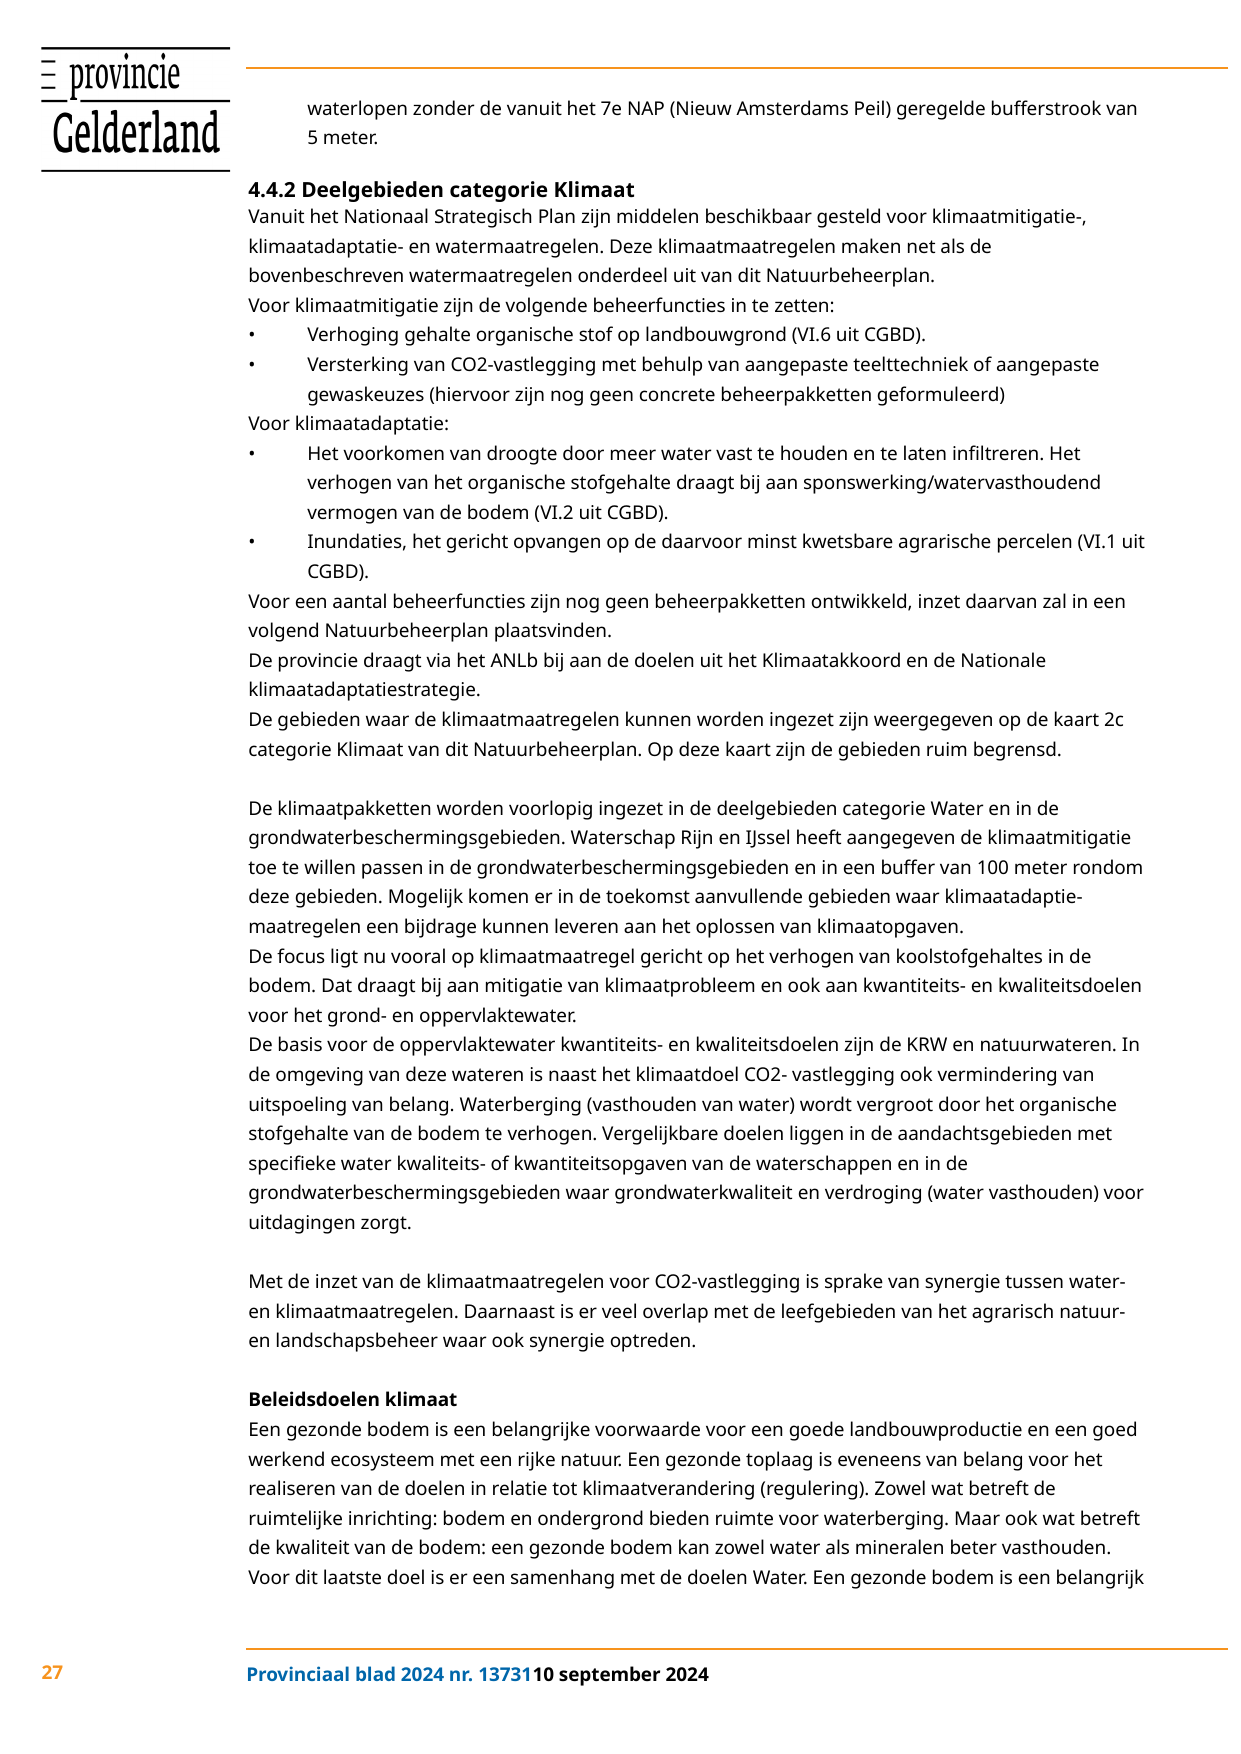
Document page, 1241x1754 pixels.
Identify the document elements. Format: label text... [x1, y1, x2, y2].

text 4.4.2 Deelgebieden categorie Klimaat [248, 175, 1152, 203]
text Een gezonde bodem is een belangrijke voorwaarde voor een goede landbouwproductie en een goed werkend ecosysteem met een rijke natuur. Een gezonde toplaag is eveneens van belang voor het realiseren van de doelen in relatie tot klimaatverandering (regulering). Zowel wat betreft de ruimtelijke inrichting: bodem en ondergrond bieden ruimte voor waterberging. Maar ook wat betreft de kwaliteit van de bodem: een gezonde bodem kan zowel water als mineralen beter vasthouden. Voor dit laatste doel is er een samenhang met de doelen Water. Een gezonde bodem is een belangrijk [248, 1416, 1152, 1590]
list Het voorkomen van droogte door meer water vast te houden en te laten infiltreren. Het verhogen van het organische stofgehalte draagt bij aan sponswerking/watervasthoudend vermogen van de bodem (VI.2 uit CGBD). [248, 440, 1152, 525]
list Verhoging gehalte organische stof op landbouwgrond (VI.6 uit CGBD). [248, 322, 1152, 347]
text Vanuit het Nationaal Strategisch Plan zijn middelen beschikbaar gesteld voor klimaatmitigatie-, klimaatadaptatie- en watermaatregelen. Deze klimaatmaatregelen maken net als de bovenbeschreven watermaatregelen onderdeel uit van dit Natuurbeheerplan. [248, 203, 1152, 288]
text Voor een aantal beheerfuncties zijn nog geen beheerpakketten ontwikkeld, inzet daarvan zal in een volgend Natuurbeheerplan plaatsvinden. [248, 588, 1152, 643]
text Voor klimaatmitigatie zijn de volgende beheerfuncties in te zetten: [248, 292, 1152, 318]
text De klimaatpakketten worden voorlopig ingezet in de deelgebieden categorie Water en in de grondwaterbeschermingsgebieden. Waterschap Rijn en IJssel heeft aangegeven de klimaatmitigatie toe te willen passen in de grondwaterbeschermingsgebieden en in een buffer van 100 meter rondom deze gebieden. Mogelijk komen er in de toekomst aanvullende gebieden waar klimaatadaptie-maatregelen een bijdrage kunnen leveren aan het oplossen van klimaatopgaven. [248, 795, 1152, 939]
list waterlopen zonder de vanuit het 7e NAP (Nieuw Amsterdams Peil) geregelde bufferstrook van 5 meter. [248, 95, 1152, 150]
text Beleidsdoelen klimaat [248, 1387, 1152, 1412]
text De provincie draagt via het ANLb bij aan de doelen uit het Klimaatakkoord en de Nationale klimaatadaptatiestrategie. [248, 647, 1152, 702]
list Inundaties, het gericht opvangen op de daarvoor minst kwetsbare agrarische percelen (VI.1 uit CGBD). [248, 529, 1152, 584]
text Met de inzet van de klimaatmaatregelen voor CO2-vastlegging is sprake van synergie tussen water- en klimaatmaatregelen. Daarnaast is er veel overlap met de leefgebieden van het agrarisch natuur- en landschapsbeheer waar ook synergie optreden. [248, 1268, 1152, 1353]
text De basis voor de oppervlaktewater kwantiteits- en kwaliteitsdoelen zijn de KRW en natuurwateren. In de omgeving van deze wateren is naast het klimaatdoel CO2- vastlegging ook vermindering van uitspoeling van belang. Waterberging (vasthouden van water) wordt vergroot door het organische stofgehalte van de bodem te verhogen. Vergelijkbare doelen liggen in de aandachtsgebieden met specifieke water kwaliteits- of kwantiteitsopgaven van de waterschappen en in de grondwaterbeschermingsgebieden waar grondwaterkwaliteit en verdroging (water vasthouden) voor uitdagingen zorgt. [248, 1032, 1152, 1235]
list Versterking van CO2-vastlegging met behulp van aangepaste teelttechniek of aangepaste gewaskeuzes (hiervoor zijn nog geen concrete beheerpakketten geformuleerd) [248, 351, 1152, 406]
text Voor klimaatadaptatie: [248, 410, 1152, 436]
text De focus ligt nu vooral op klimaatmaatregel gericht op het verhogen van koolstofgehaltes in de bodem. Dat draagt bij aan mitigatie van klimaatprobleem en ook aan kwantiteits- en kwaliteitsdoelen voor het grond- en oppervlaktewater. [248, 943, 1152, 1028]
text De gebieden waar de klimaatmaatregelen kunnen worden ingezet zijn weergegeven op de kaart 2c categorie Klimaat van dit Natuurbeheerplan. Op deze kaart zijn de gebieden ruim begrensd. [248, 706, 1152, 761]
picture [41, 47, 231, 172]
